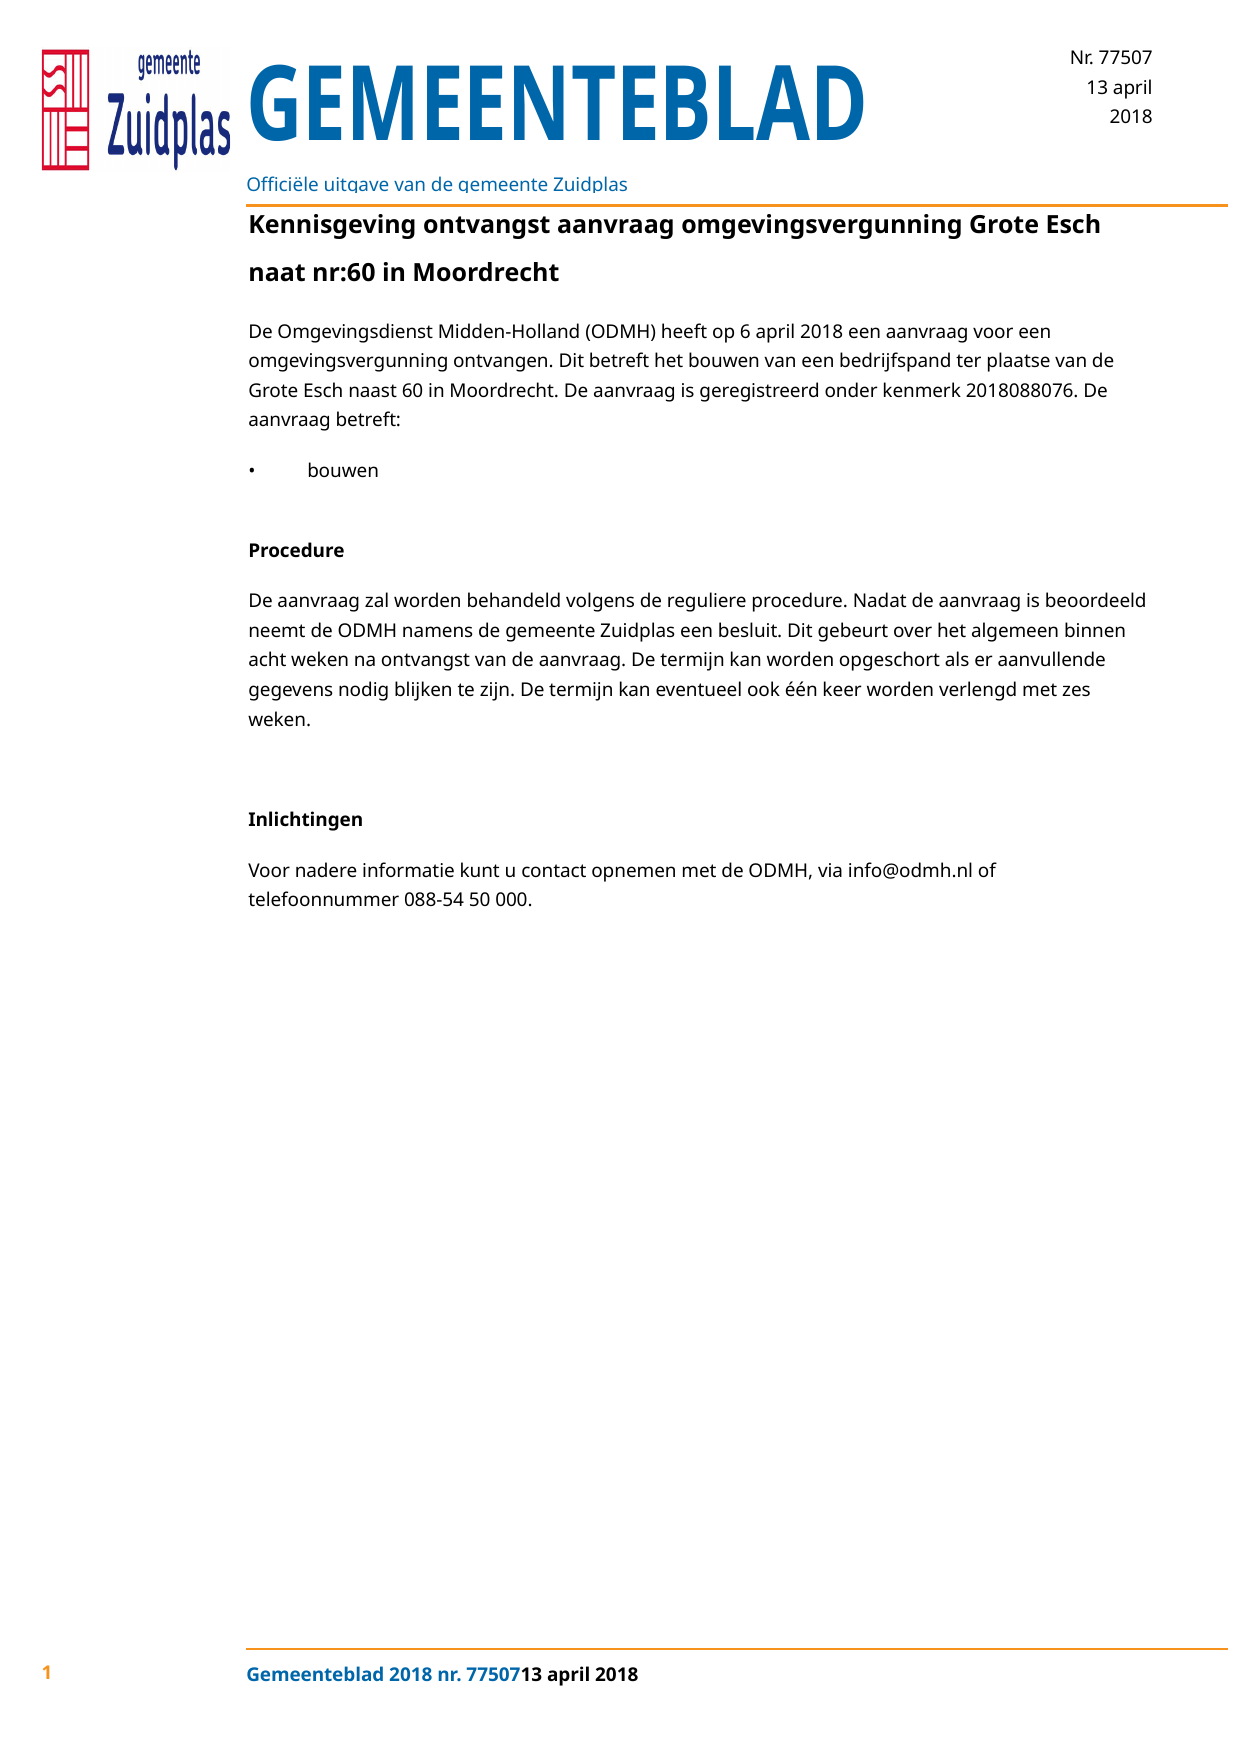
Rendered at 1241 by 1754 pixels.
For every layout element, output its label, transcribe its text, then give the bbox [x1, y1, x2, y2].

text De aanvraag zal worden behandeld volgens de reguliere procedure. Nadat de aanvraag is beoordeeld neemt de ODMH namens de gemeente Zuidplas een besluit. Dit gebeurt over het algemeen binnen acht weken na ontvangst van de aanvraag. De termijn kan worden opgeschort als er aanvullende gegevens nodig blijken te zijn. De termijn kan eventueel ook één keer worden verlengd met zes weken. [248, 587, 1152, 732]
text Kennisgeving ontvangst aanvraag omgevingsvergunning Grote Esch naat nr:60 in Moordrecht [248, 207, 1152, 288]
text Voor nadere informatie kunt u contact opnemen met de ODMH, via info@odmh.nl of telefoonnummer 088-54 50 000. [248, 857, 1152, 912]
picture [41, 47, 231, 172]
text Procedure [248, 537, 1152, 563]
list bouwen [248, 457, 1152, 483]
text Inlichtingen [248, 807, 1152, 832]
text De Omgevingsdienst Midden-Holland (ODMH) heeft op 6 april 2018 een aanvraag voor een omgevingsvergunning ontvangen. Dit betreft het bouwen van een bedrijfspand ter plaatse van de Grote Esch naast 60 in Moordrecht. De aanvraag is geregistreerd onder kenmerk 2018088076. De aanvraag betreft: [248, 318, 1152, 432]
